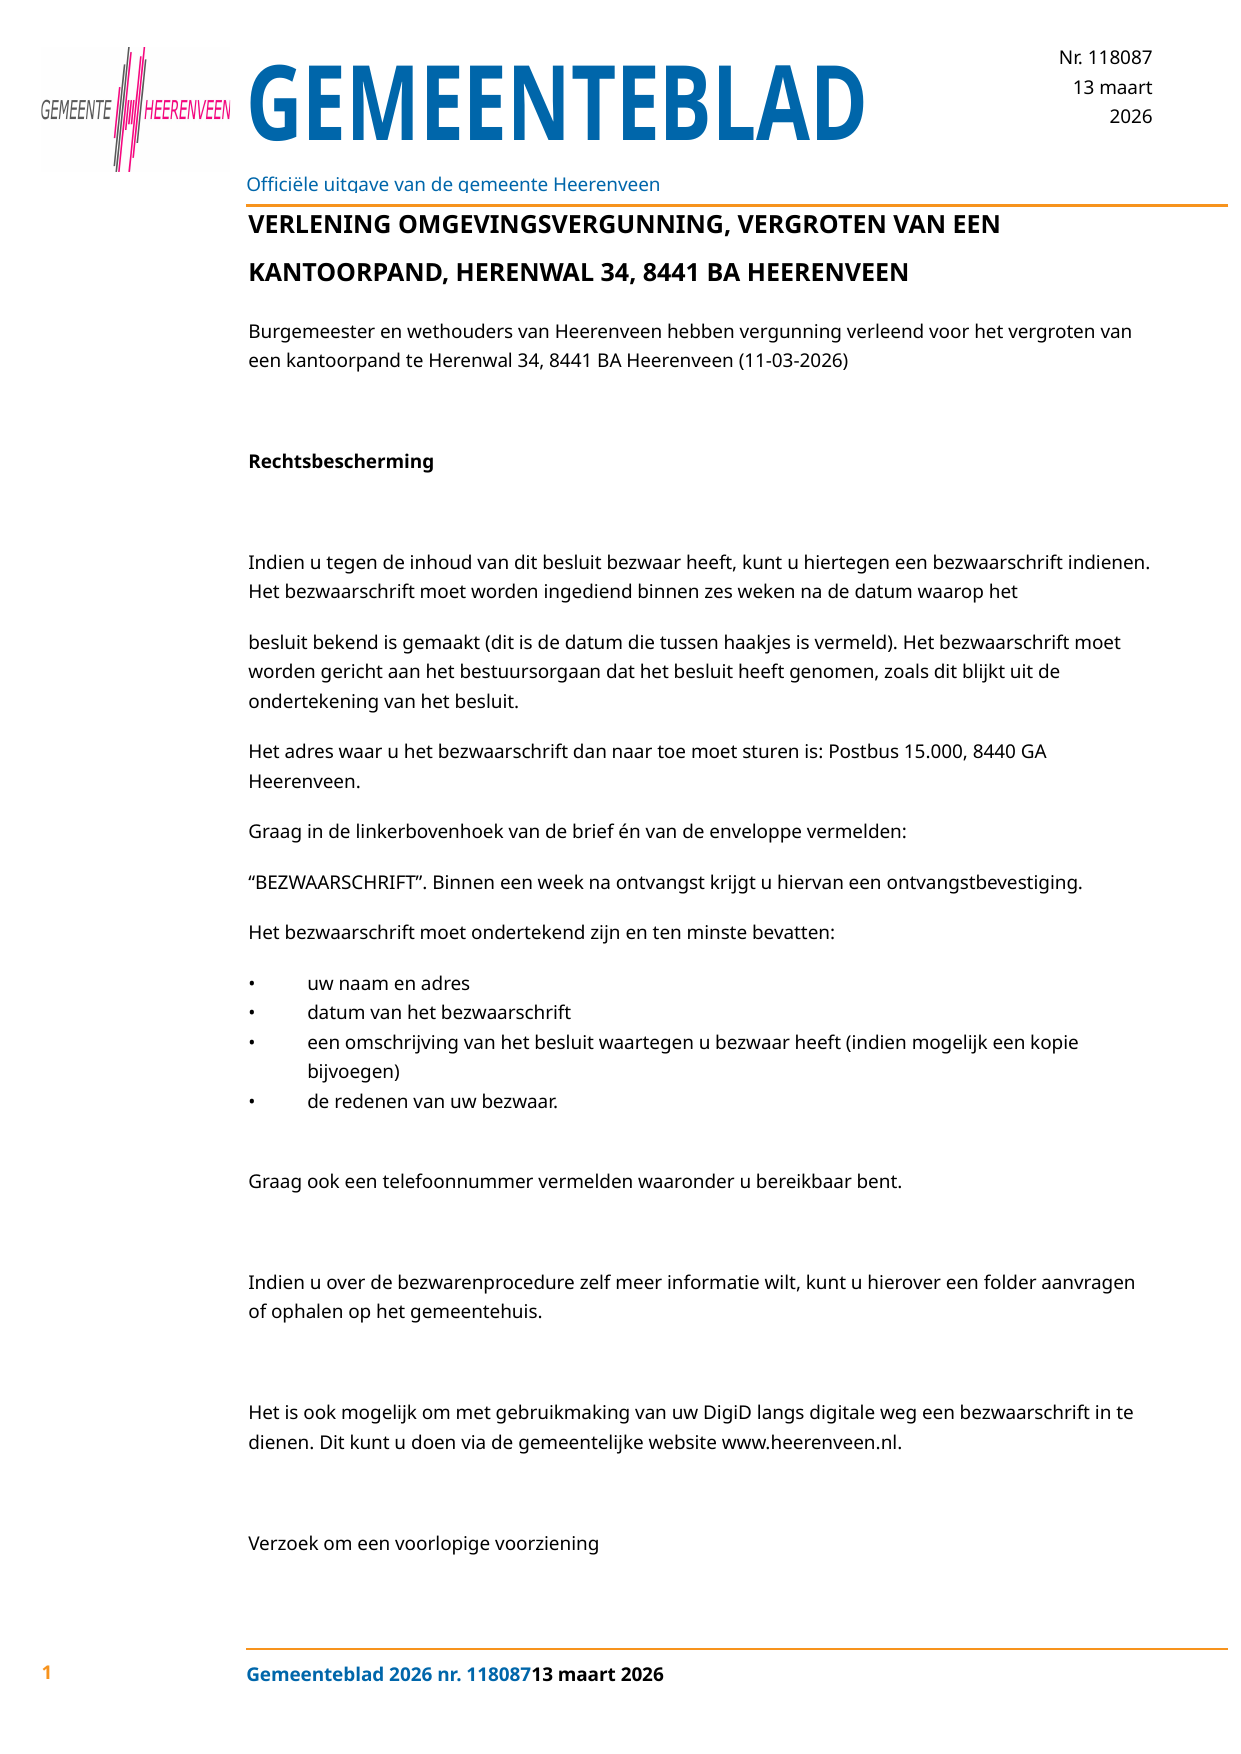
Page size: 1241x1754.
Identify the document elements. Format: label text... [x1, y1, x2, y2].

list uw naam en adres [248, 970, 1152, 996]
text Rechtsbescherming [248, 448, 1152, 474]
text Indien u over de bezwarenprocedure zelf meer informatie wilt, kunt u hierover een folder aanvragen of ophalen op het gemeentehuis. [248, 1269, 1152, 1324]
picture [41, 47, 231, 172]
list een omschrijving van het besluit waartegen u bezwaar heeft (indien mogelijk een kopie bijvoegen) [248, 1029, 1152, 1084]
text Graag ook een telefoonnummer vermelden waaronder u bereikbaar bent. [248, 1168, 1152, 1194]
text Het is ook mogelijk om met gebruikmaking van uw DigiD langs digitale weg een bezwaarschrift in te dienen. Dit kunt u doen via de gemeentelijke website www.heerenveen.nl. [248, 1399, 1152, 1455]
text Burgemeester en wethouders van Heerenveen hebben vergunning verleend voor het vergroten van een kantoorpand te Herenwal 34, 8441 BA Heerenveen (11-03-2026) [248, 318, 1152, 373]
list datum van het bezwaarschrift [248, 999, 1152, 1025]
text VERLENING OMGEVINGSVERGUNNING, VERGROTEN VAN EEN KANTOORPAND, HERENWAL 34, 8441 BA HEERENVEEN [248, 207, 1152, 288]
text Indien u tegen de inhoud van dit besluit bezwaar heeft, kunt u hiertegen een bezwaarschrift indienen. Het bezwaarschrift moet worden ingediend binnen zes weken na de datum waarop het [248, 549, 1152, 604]
text Verzoek om een voorlopige voorziening [248, 1530, 1152, 1556]
text besluit bekend is gemaakt (dit is de datum die tussen haakjes is vermeld). Het bezwaarschrift moet worden gericht aan het bestuursorgaan dat het besluit heeft genomen, zoals dit blijkt uit de ondertekening van het besluit. [248, 629, 1152, 714]
text Het adres waar u het bezwaarschrift dan naar toe moet sturen is: Postbus 15.000, 8440 GA Heerenveen. [248, 739, 1152, 794]
text “BEZWAARSCHRIFT”. Binnen een week na ontvangst krijgt u hiervan een ontvangstbevestiging. [248, 869, 1152, 895]
text Graag in de linkerbovenhoek van de brief én van de enveloppe vermelden: [248, 819, 1152, 844]
list de redenen van uw bezwaar. [248, 1088, 1152, 1114]
text Het bezwaarschrift moet ondertekend zijn en ten minste bevatten: [248, 919, 1152, 945]
